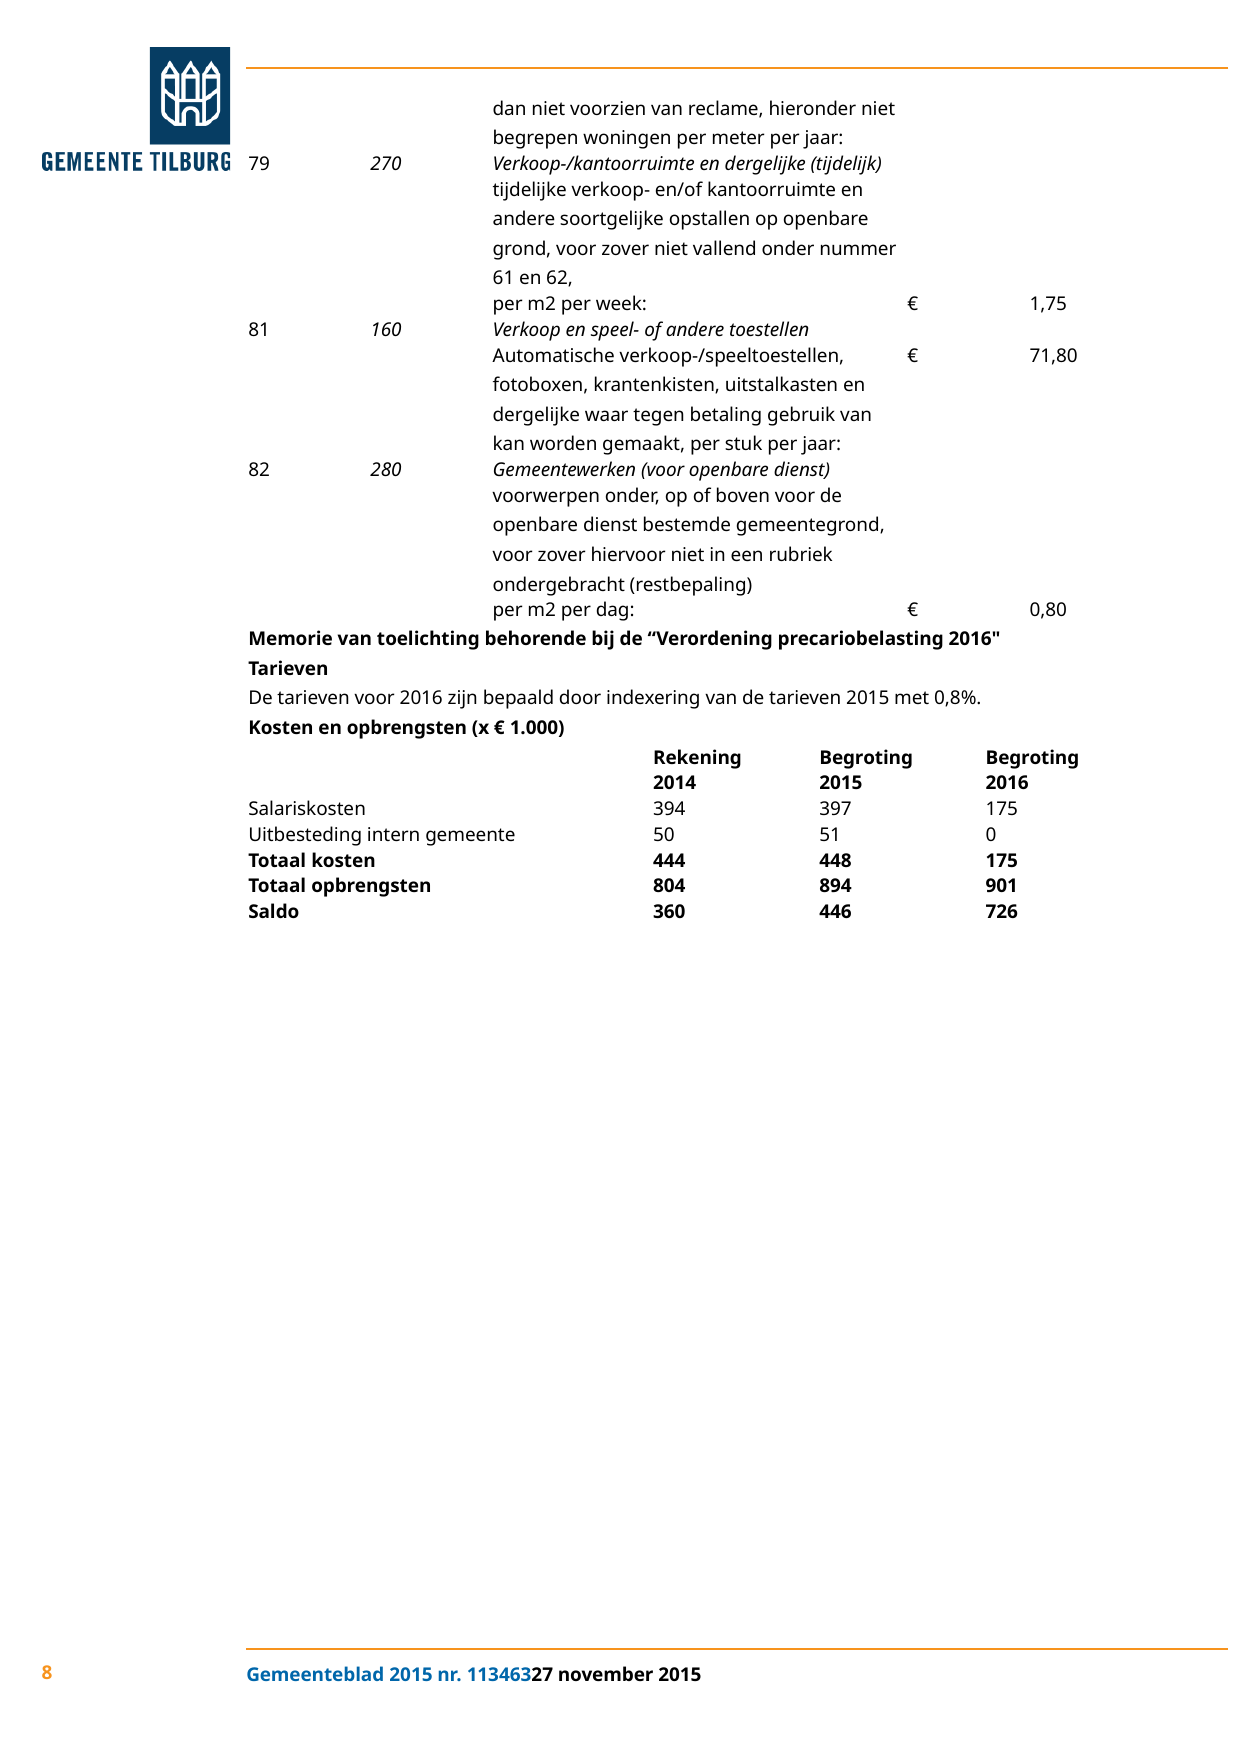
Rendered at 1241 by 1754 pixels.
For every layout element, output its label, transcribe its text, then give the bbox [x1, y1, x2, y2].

table_cell 0 [985, 821, 1152, 847]
table_cell 446 [819, 898, 985, 924]
text Memorie van toelichting behorende bij de “Verordening precariobelasting 2016" [248, 625, 1152, 651]
table_cell [907, 95, 1029, 150]
table_cell 270 [370, 150, 492, 176]
table_cell [907, 150, 1029, 176]
table_cell 160 [370, 316, 492, 342]
table_cell 280 [370, 456, 492, 482]
table_cell 804 [653, 873, 819, 898]
table_header Begroting [985, 744, 1152, 769]
table_cell 71,80 [1029, 342, 1152, 456]
table_cell Totaal kosten [248, 847, 653, 872]
table_cell tijdelijke verkoop- en/of kantoorruimte en andere soortgelijke opstallen op openbare grond, voor zover niet vallend onder nummer 61 en 62, [493, 176, 907, 290]
table_cell 726 [985, 898, 1152, 924]
table_cell 444 [653, 847, 819, 872]
table_cell [370, 290, 492, 316]
table_cell Automatische verkoop-/speeltoestellen, fotoboxen, krantenkisten, uitstalkasten en dergelijke waar tegen betaling gebruik van kan worden gemaakt, per stuk per jaar: [493, 342, 907, 456]
picture [41, 47, 231, 172]
table_cell Totaal opbrengsten [248, 873, 653, 898]
table_header Rekening [653, 744, 819, 769]
table_cell [370, 95, 492, 150]
table_cell Gemeentewerken (voor openbare dienst) [493, 456, 907, 482]
table_cell € [907, 342, 1029, 456]
table_cell [1029, 95, 1152, 150]
table_cell € [907, 596, 1029, 622]
table_cell per m2 per dag: [493, 596, 907, 622]
table_cell 360 [653, 898, 819, 924]
table_cell [907, 482, 1029, 596]
text Kosten en opbrengsten (x € 1.000) [248, 714, 1152, 740]
table_cell [248, 596, 370, 622]
table_cell per m2 per week: [493, 290, 907, 316]
table_cell 894 [819, 873, 985, 898]
table_cell [1029, 176, 1152, 290]
table_cell Verkoop en speel- of andere toestellen [493, 316, 907, 342]
table_cell [370, 596, 492, 622]
table_cell [248, 290, 370, 316]
table_cell [907, 176, 1029, 290]
table_cell 0,80 [1029, 596, 1152, 622]
table_cell [1029, 150, 1152, 176]
table_cell 50 [653, 821, 819, 847]
table_cell [248, 482, 370, 596]
table_cell [907, 316, 1029, 342]
table_cell 79 [248, 150, 370, 176]
table_cell 2016 [985, 770, 1152, 795]
table_cell voorwerpen onder, op of boven voor de openbare dienst bestemde gemeentegrond, voor zover hiervoor niet in een rubriek ondergebracht (restbepaling) [493, 482, 907, 596]
table_header [248, 744, 653, 769]
table_cell [370, 342, 492, 456]
table_cell [248, 95, 370, 150]
table_cell [248, 176, 370, 290]
table_cell 82 [248, 456, 370, 482]
table_cell [370, 482, 492, 596]
table_cell [1029, 456, 1152, 482]
table_cell 901 [985, 873, 1152, 898]
text De tarieven voor 2016 zijn bepaald door indexering van de tarieven 2015 met 0,8%. [248, 684, 1152, 710]
table_cell [907, 456, 1029, 482]
table_header Begroting [819, 744, 985, 769]
table_cell 394 [653, 795, 819, 821]
table_cell [248, 770, 653, 795]
table_cell Verkoop-/kantoorruimte en dergelijke (tijdelijk) [493, 150, 907, 176]
table_cell 448 [819, 847, 985, 872]
table_cell [1029, 316, 1152, 342]
table_cell Saldo [248, 898, 653, 924]
table_cell [1029, 482, 1152, 596]
table_cell 81 [248, 316, 370, 342]
table_cell 397 [819, 795, 985, 821]
table_cell Salariskosten [248, 795, 653, 821]
table_cell Uitbesteding intern gemeente [248, 821, 653, 847]
table_cell [370, 176, 492, 290]
table_cell 2014 [653, 770, 819, 795]
table_cell [248, 342, 370, 456]
table_cell 51 [819, 821, 985, 847]
table_cell 2015 [819, 770, 985, 795]
table_cell 1,75 [1029, 290, 1152, 316]
table_cell dan niet voorzien van reclame, hieronder niet begrepen woningen per meter per jaar: [493, 95, 907, 150]
text Tarieven [248, 655, 1152, 681]
table_cell € [907, 290, 1029, 316]
table_cell 175 [985, 795, 1152, 821]
table_cell 175 [985, 847, 1152, 872]
